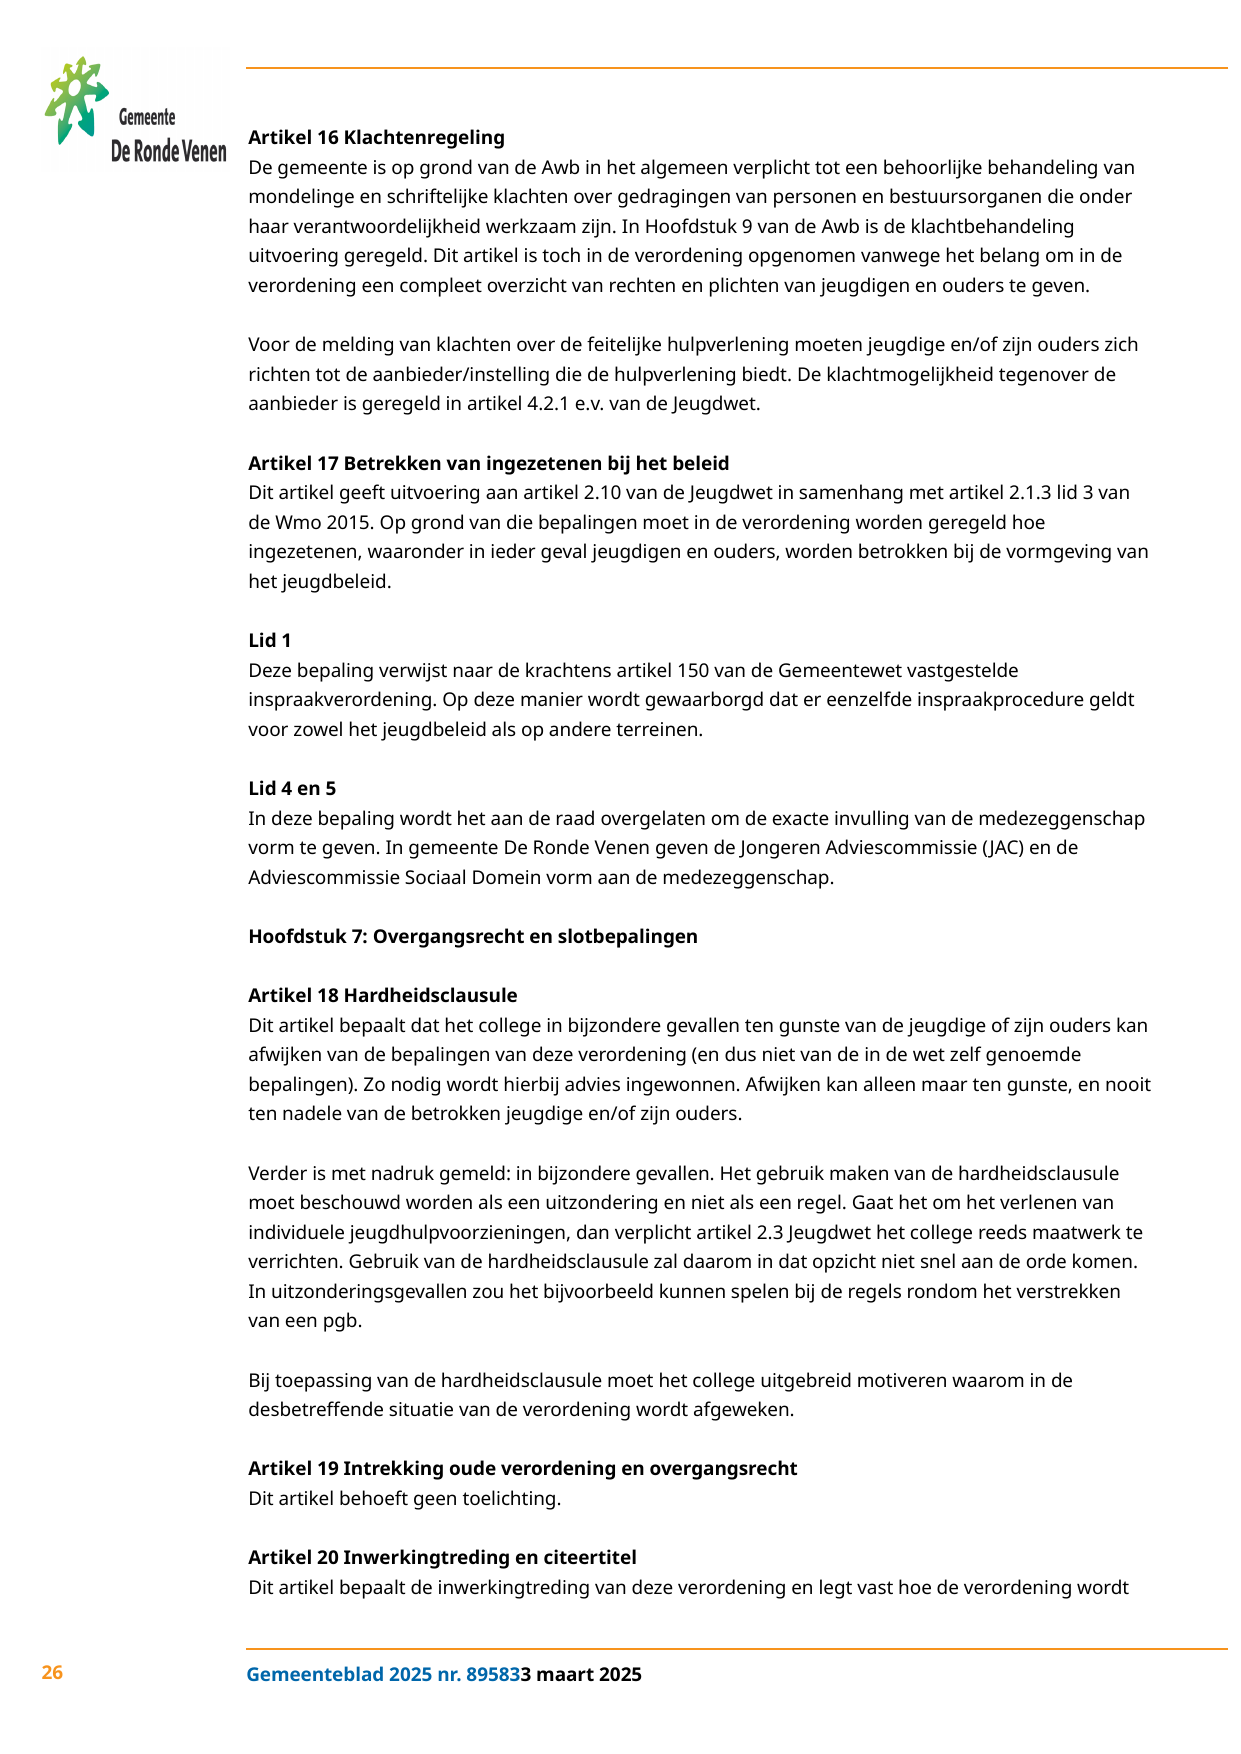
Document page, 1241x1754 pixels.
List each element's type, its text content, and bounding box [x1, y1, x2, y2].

text Bij toepassing van de hardheidsclausule moet het college uitgebreid motiveren waarom in de desbetreffende situatie van de verordening wordt afgeweken. [248, 1367, 1152, 1422]
text Verder is met nadruk gemeld: in bijzondere gevallen. Het gebruik maken van de hardheidsclausule moet beschouwd worden als een uitzondering en niet als een regel. Gaat het om het verlenen van individuele jeugdhulpvoorzieningen, dan verplicht artikel 2.3 Jeugdwet het college reeds maatwerk te verrichten. Gebruik van de hardheidsclausule zal daarom in dat opzicht niet snel aan de orde komen. In uitzonderingsgevallen zou het bijvoorbeeld kunnen spelen bij de regels rondom het verstrekken van een pgb. [248, 1160, 1152, 1333]
text Artikel 19 Intrekking oude verordening en overgangsrecht [248, 1456, 1152, 1481]
text Hoofdstuk 7: Overgangsrecht en slotbepalingen [248, 923, 1152, 949]
text Artikel 17 Betrekken van ingezetenen bij het beleid [248, 450, 1152, 476]
text Dit artikel bepaalt de inwerkingtreding van deze verordening en legt vast hoe de verordening wordt [248, 1574, 1152, 1600]
text Dit artikel bepaalt dat het college in bijzondere gevallen ten gunste van de jeugdige of zijn ouders kan afwijken van de bepalingen van deze verordening (en dus niet van de in de wet zelf genoemde bepalingen). Zo nodig wordt hierbij advies ingewonnen. Afwijken kan alleen maar ten gunste, en nooit ten nadele van de betrokken jeugdige en/of zijn ouders. [248, 1012, 1152, 1126]
picture [41, 47, 231, 172]
text Artikel 20 Inwerkingtreding en citeertitel [248, 1544, 1152, 1570]
text Lid 4 en 5 [248, 775, 1152, 801]
text Artikel 18 Hardheidsclausule [248, 982, 1152, 1008]
text In deze bepaling wordt het aan de raad overgelaten om de exacte invulling van de medezeggenschap vorm te geven. In gemeente De Ronde Venen geven de Jongeren Adviescommissie (JAC) en de Adviescommissie Sociaal Domein vorm aan de medezeggenschap. [248, 805, 1152, 890]
text Voor de melding van klachten over de feitelijke hulpverlening moeten jeugdige en/of zijn ouders zich richten tot de aanbieder/instelling die de hulpverlening biedt. De klachtmogelijkheid tegenover de aanbieder is geregeld in artikel 4.2.1 e.v. van de Jeugdwet. [248, 331, 1152, 416]
text Artikel 16 Klachtenregeling [248, 124, 1152, 150]
text Deze bepaling verwijst naar de krachtens artikel 150 van de Gemeentewet vastgestelde inspraakverordening. Op deze manier wordt gewaarborgd dat er eenzelfde inspraakprocedure geldt voor zowel het jeugdbeleid als op andere terreinen. [248, 657, 1152, 742]
text Lid 1 [248, 627, 1152, 653]
text Dit artikel geeft uitvoering aan artikel 2.10 van de Jeugdwet in samenhang met artikel 2.1.3 lid 3 van de Wmo 2015. Op grond van die bepalingen moet in de verordening worden geregeld hoe ingezetenen, waaronder in ieder geval jeugdigen en ouders, worden betrokken bij de vormgeving van het jeugdbeleid. [248, 479, 1152, 594]
text De gemeente is op grond van de Awb in het algemeen verplicht tot een behoorlijke behandeling van mondelinge en schriftelijke klachten over gedragingen van personen en bestuursorganen die onder haar verantwoordelijkheid werkzaam zijn. In Hoofdstuk 9 van de Awb is de klachtbehandeling uitvoering geregeld. Dit artikel is toch in de verordening opgenomen vanwege het belang om in de verordening een compleet overzicht van rechten en plichten van jeugdigen en ouders te geven. [248, 154, 1152, 298]
text Dit artikel behoeft geen toelichting. [248, 1485, 1152, 1511]
